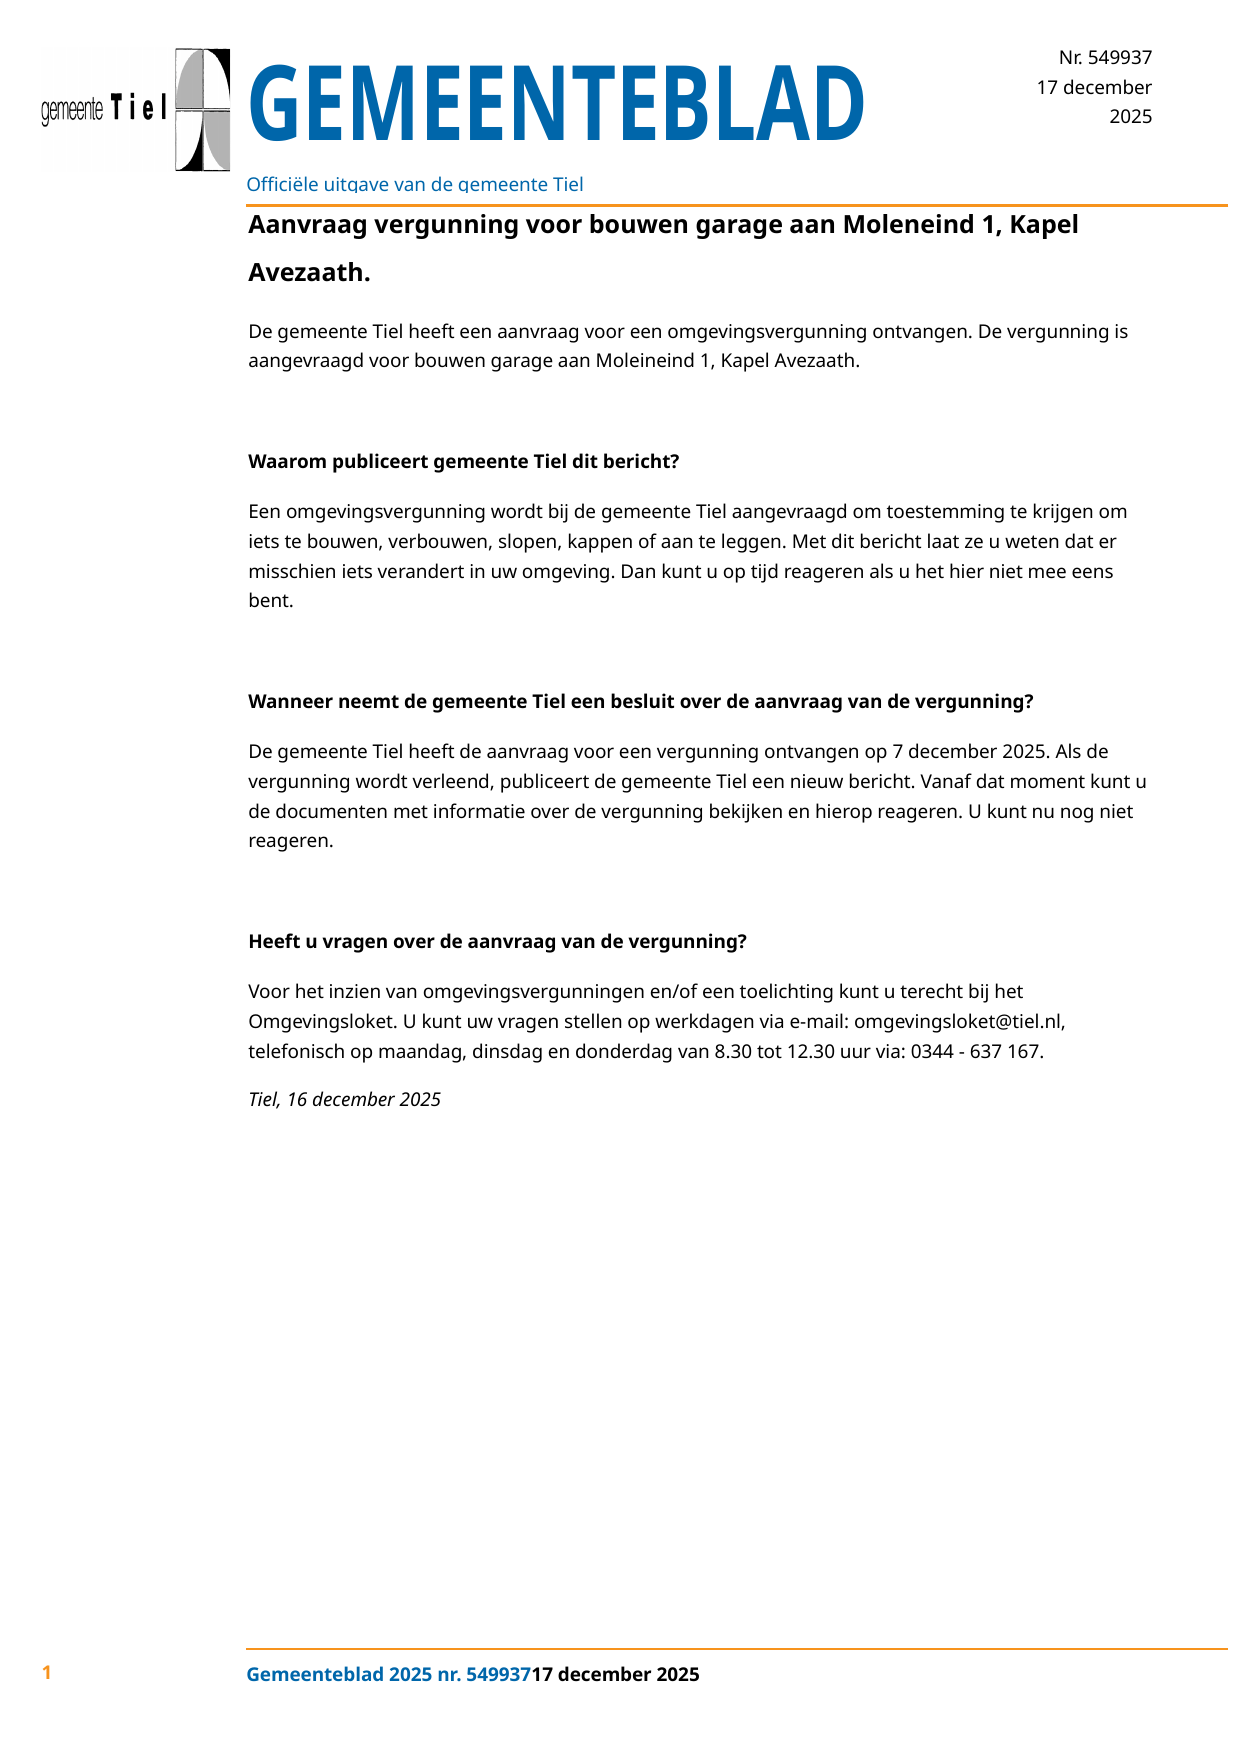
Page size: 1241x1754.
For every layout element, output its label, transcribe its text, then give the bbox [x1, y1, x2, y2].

text Wanneer neemt de gemeente Tiel een besluit over de aanvraag van de vergunning? [248, 688, 1152, 714]
picture [41, 47, 231, 172]
text De gemeente Tiel heeft de aanvraag voor een vergunning ontvangen op 7 december 2025. Als de vergunning wordt verleend, publiceert de gemeente Tiel een nieuw bericht. Vanaf dat moment kunt u de documenten met informatie over de vergunning bekijken en hierop reageren. U kunt nu nog niet reageren. [248, 739, 1152, 853]
text Waarom publiceert gemeente Tiel dit bericht? [248, 448, 1152, 474]
text Aanvraag vergunning voor bouwen garage aan Moleneind 1, Kapel Avezaath. [248, 207, 1152, 288]
text Een omgevingsvergunning wordt bij de gemeente Tiel aangevraagd om toestemming te krijgen om iets te bouwen, verbouwen, slopen, kappen of aan te leggen. Met dit bericht laat ze u weten dat er misschien iets verandert in uw omgeving. Dan kunt u op tijd reageren als u het hier niet mee eens bent. [248, 499, 1152, 613]
text Tiel, 16 december 2025 [248, 1086, 1152, 1111]
text Voor het inzien van omgevingsvergunningen en/of een toelichting kunt u terecht bij het Omgevingsloket. U kunt uw vragen stellen op werkdagen via e-mail: omgevingsloket@tiel.nl, telefonisch op maandag, dinsdag en donderdag van 8.30 tot 12.30 uur via: 0344 - 637 167. [248, 979, 1152, 1064]
text Heeft u vragen over de aanvraag van de vergunning? [248, 928, 1152, 954]
text De gemeente Tiel heeft een aanvraag voor een omgevingsvergunning ontvangen. De vergunning is aangevraagd voor bouwen garage aan Moleineind 1, Kapel Avezaath. [248, 318, 1152, 373]
